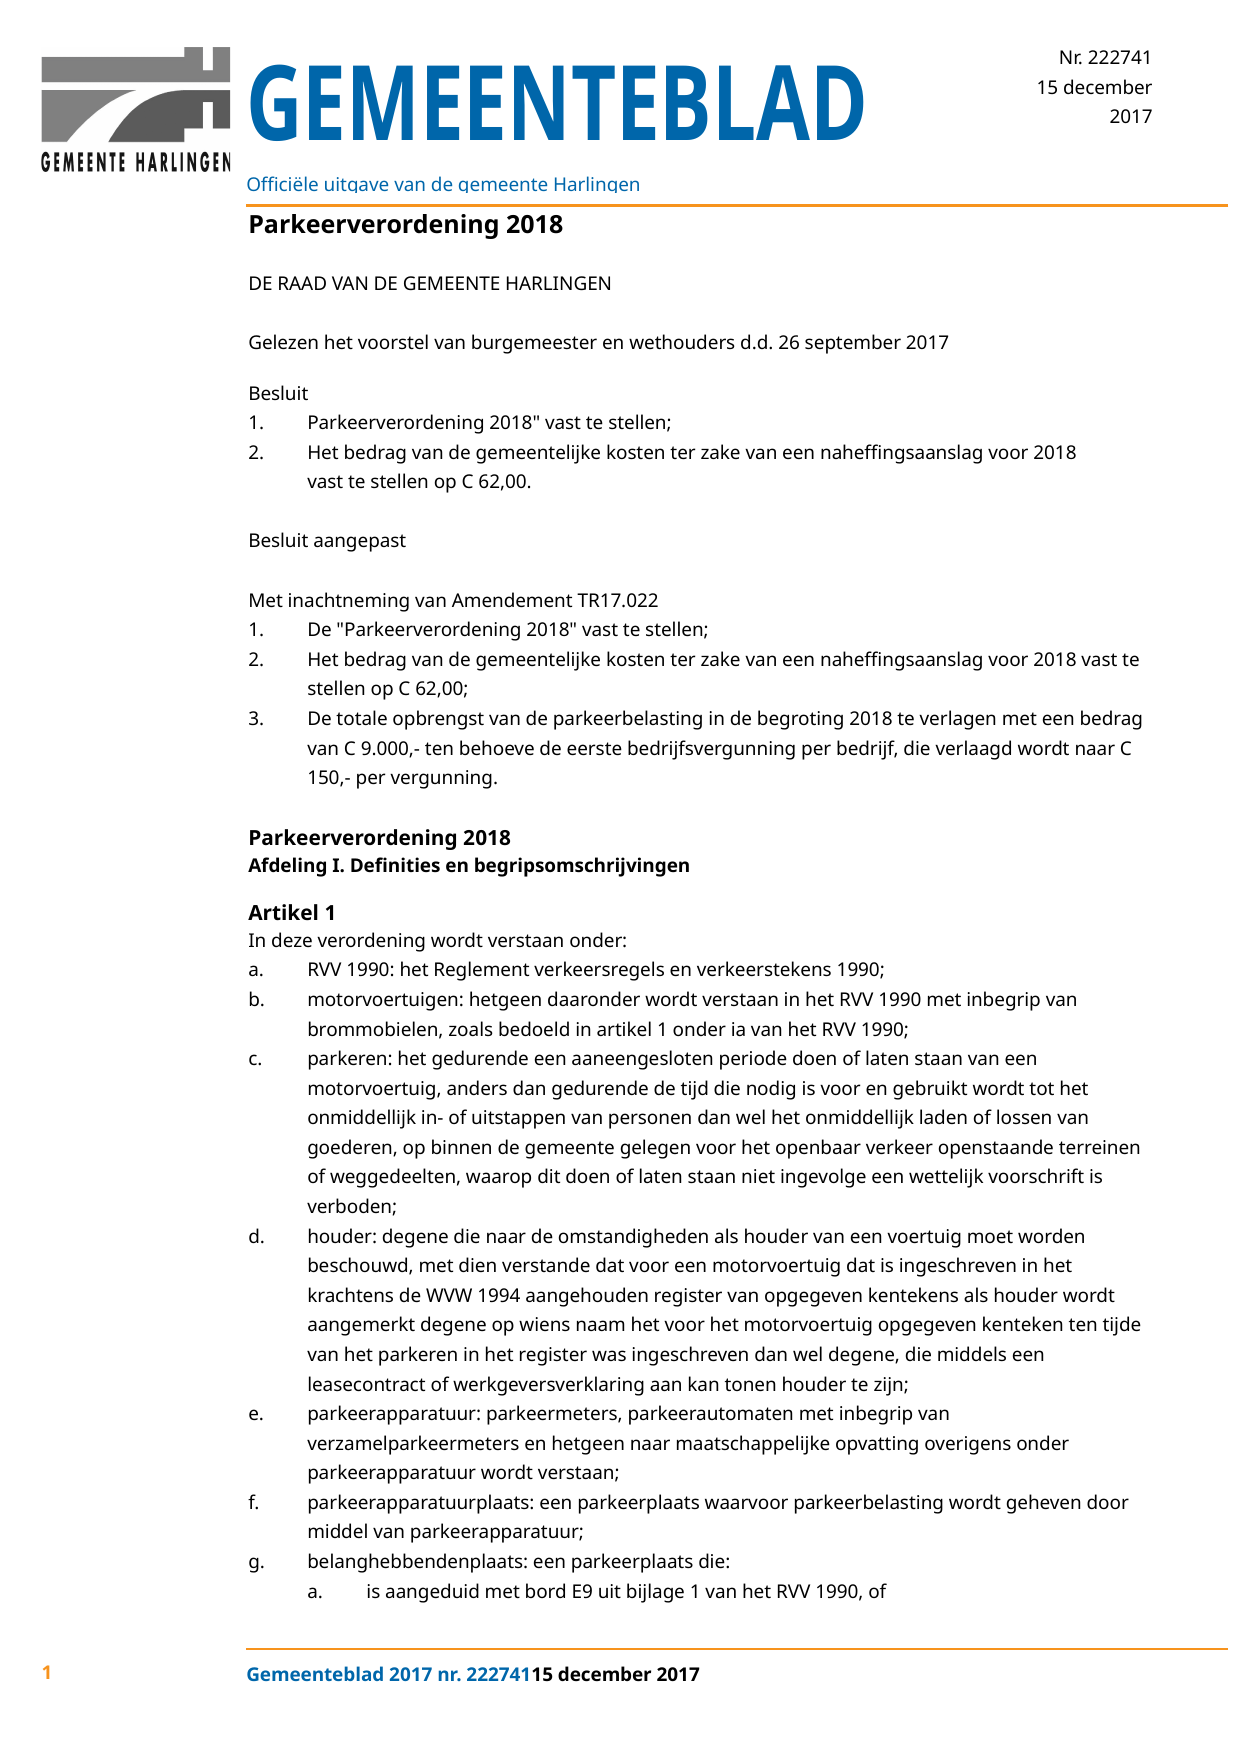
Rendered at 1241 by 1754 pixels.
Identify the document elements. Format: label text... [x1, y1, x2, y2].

list Parkeerverordening 2018" vast te stellen; [248, 409, 1152, 435]
text Parkeerverordening 2018 [248, 207, 1152, 241]
text Gelezen het voorstel van burgemeester en wethouders d.d. 26 september 2017 [248, 329, 1152, 355]
text In deze verordening wordt verstaan onder: [248, 927, 1152, 953]
text DE RAAD VAN DE GEMEENTE HARLINGEN [248, 270, 1152, 296]
text Met inachtneming van Amendement TR17.022 [248, 587, 1152, 613]
list belanghebbendenplaats: een parkeerplaats die: [248, 1548, 1152, 1574]
text Afdeling I. Definities en begripsomschrijvingen [248, 852, 1152, 878]
list vast te stellen op C 62,00. [248, 468, 1152, 494]
list is aangeduid met bord E9 uit bijlage 1 van het RVV 1990, of [307, 1578, 1152, 1603]
list parkeren: het gedurende een aaneengesloten periode doen of laten staan van een motorvoertuig, anders dan gedurende de tijd die nodig is voor en gebruikt wordt tot het onmiddellijk in- of uitstappen van personen dan wel het onmiddellijk laden of lossen van goederen, op binnen de gemeente gelegen voor het openbaar verkeer openstaande terreinen of weggedeelten, waarop dit doen of laten staan niet ingevolge een wettelijk voorschrift is verboden; [248, 1045, 1152, 1219]
list De "Parkeerverordening 2018" vast te stellen; [248, 616, 1152, 642]
text Artikel 1 [248, 898, 1152, 927]
list De totale opbrengst van de parkeerbelasting in de begroting 2018 te verlagen met een bedrag van C 9.000,- ten behoeve de eerste bedrijfsvergunning per bedrijf, die verlaagd wordt naar C 150,- per vergunning. [248, 705, 1152, 790]
text Parkeerverordening 2018 [248, 823, 1152, 852]
list motorvoertuigen: hetgeen daaronder wordt verstaan in het RVV 1990 met inbegrip van brommobielen, zoals bedoeld in artikel 1 onder ia van het RVV 1990; [248, 986, 1152, 1041]
text Besluit [248, 380, 1152, 406]
list houder: degene die naar de omstandigheden als houder van een voertuig moet worden beschouwd, met dien verstande dat voor een motorvoertuig dat is ingeschreven in het krachtens de WVW 1994 aangehouden register van opgegeven kentekens als houder wordt aangemerkt degene op wiens naam het voor het motorvoertuig opgegeven kenteken ten tijde van het parkeren in het register was ingeschreven dan wel degene, die middels een leasecontract of werkgeversverklaring aan kan tonen houder te zijn; [248, 1223, 1152, 1396]
list RVV 1990: het Reglement verkeersregels en verkeerstekens 1990; [248, 957, 1152, 982]
list Het bedrag van de gemeentelijke kosten ter zake van een naheffingsaanslag voor 2018 [248, 439, 1152, 465]
list parkeerapparatuurplaats: een parkeerplaats waarvoor parkeerbelasting wordt geheven door middel van parkeerapparatuur; [248, 1489, 1152, 1544]
picture [41, 47, 231, 172]
text Besluit aangepast [248, 528, 1152, 553]
list Het bedrag van de gemeentelijke kosten ter zake van een naheffingsaanslag voor 2018 vast te stellen op C 62,00; [248, 646, 1152, 701]
list parkeerapparatuur: parkeermeters, parkeerautomaten met inbegrip van verzamelparkeermeters en hetgeen naar maatschappelijke opvatting overigens onder parkeerapparatuur wordt verstaan; [248, 1400, 1152, 1485]
